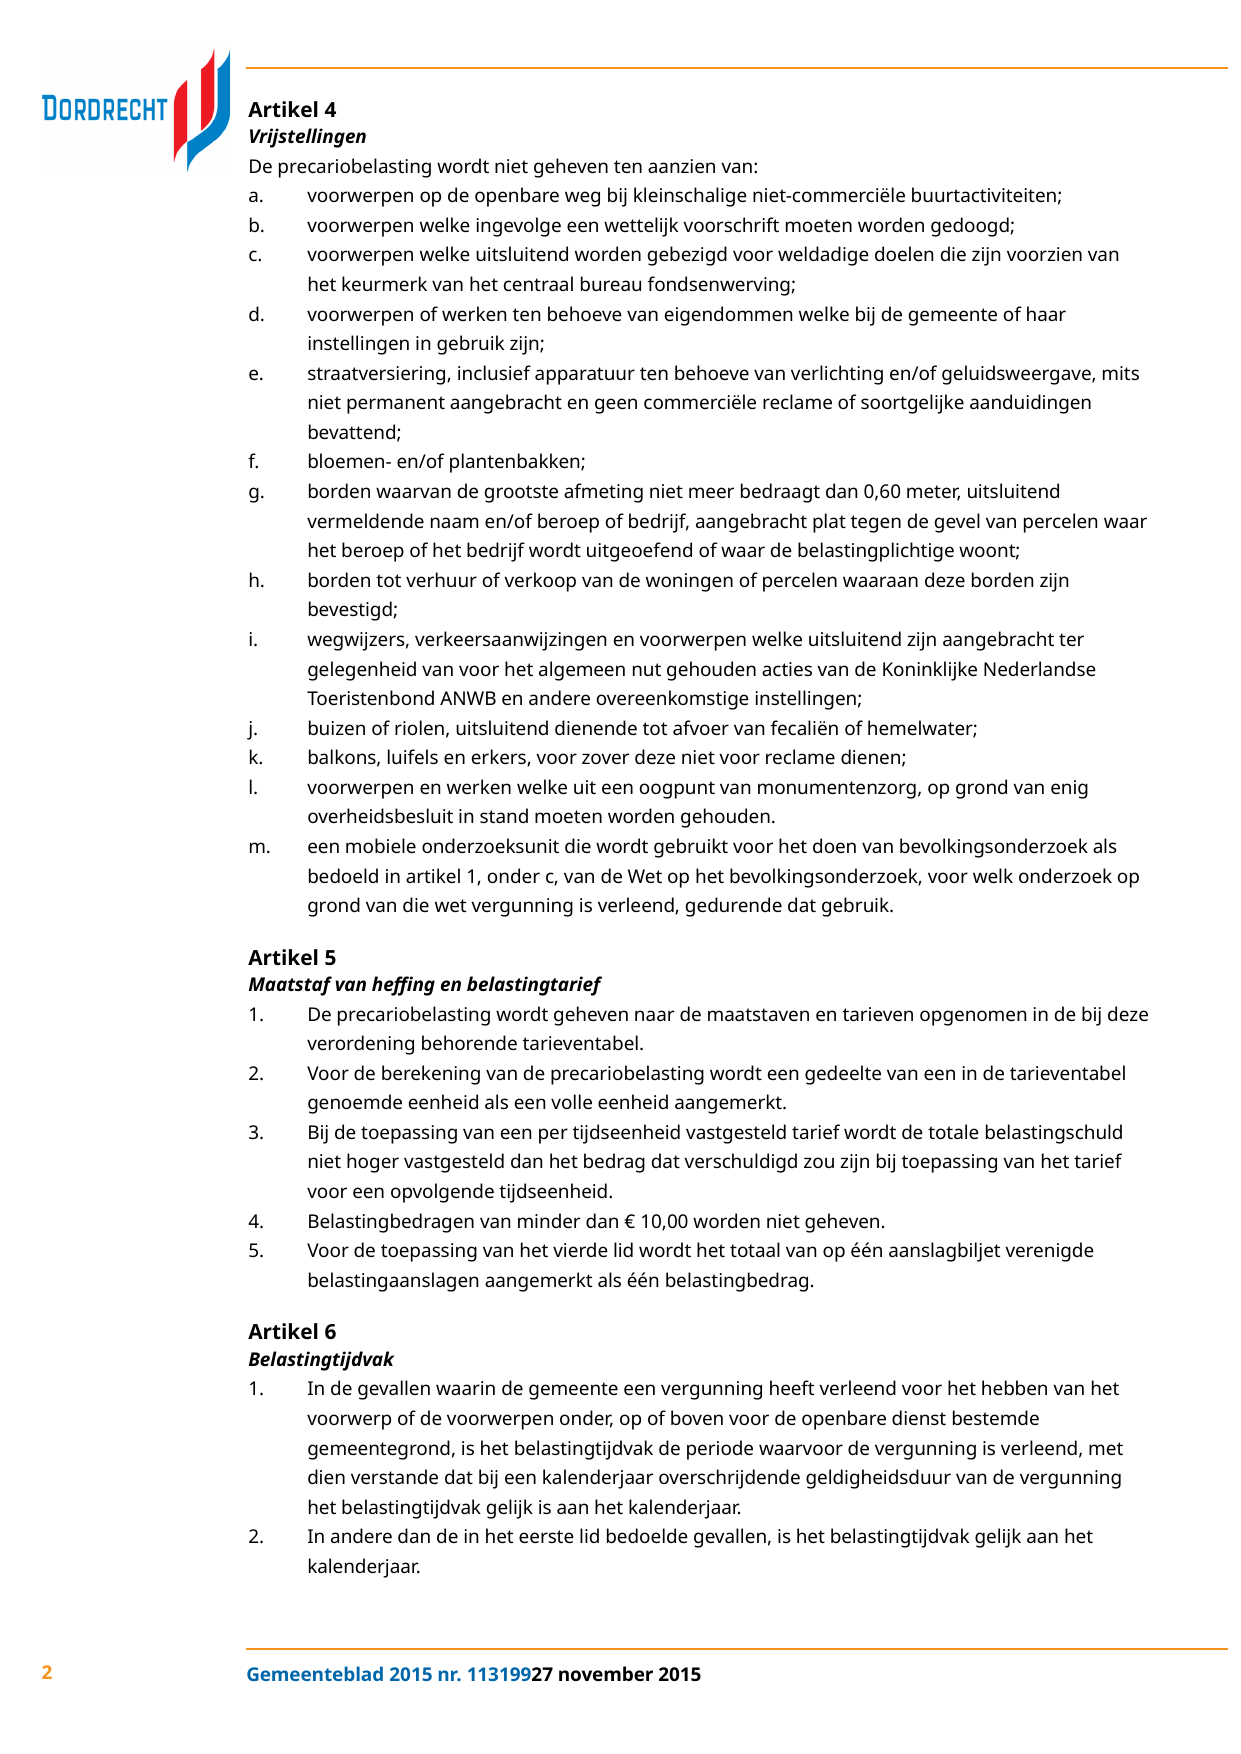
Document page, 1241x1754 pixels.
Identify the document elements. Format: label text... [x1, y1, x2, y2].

list voorwerpen en werken welke uit een oogpunt van monumentenzorg, op grond van enig overheidsbesluit in stand moeten worden gehouden. [248, 774, 1152, 829]
list balkons, luifels en erkers, voor zover deze niet voor reclame dienen; [248, 744, 1152, 770]
text Artikel 4 [248, 95, 1152, 123]
list borden tot verhuur of verkoop van de woningen of percelen waaraan deze borden zijn bevestigd; [248, 567, 1152, 622]
list buizen of riolen, uitsluitend dienende tot afvoer van fecaliën of hemelwater; [248, 715, 1152, 741]
list voorwerpen of werken ten behoeve van eigendommen welke bij de gemeente of haar instellingen in gebruik zijn; [248, 301, 1152, 356]
list voorwerpen welke uitsluitend worden gebezigd voor weldadige doelen die zijn voorzien van het keurmerk van het centraal bureau fondsenwerving; [248, 242, 1152, 297]
list Voor de berekening van de precariobelasting wordt een gedeelte van een in de tarieventabel genoemde eenheid als een volle eenheid aangemerkt. [248, 1060, 1152, 1115]
text Artikel 5 [248, 943, 1152, 971]
list een mobiele onderzoeksunit die wordt gebruikt voor het doen van bevolkingsonderzoek als bedoeld in artikel 1, onder c, van de Wet op het bevolkingsonderzoek, voor welk onderzoek op grond van die wet vergunning is verleend, gedurende dat gebruik. [248, 833, 1152, 918]
list In andere dan de in het eerste lid bedoelde gevallen, is het belastingtijdvak gelijk aan het kalenderjaar. [248, 1523, 1152, 1579]
list bloemen- en/of plantenbakken; [248, 449, 1152, 474]
list Bij de toepassing van een per tijdseenheid vastgesteld tarief wordt de totale belastingschuld niet hoger vastgesteld dan het bedrag dat verschuldigd zou zijn bij toepassing van het tarief voor een opvolgende tijdseenheid. [248, 1119, 1152, 1204]
list wegwijzers, verkeersaanwijzingen en voorwerpen welke uitsluitend zijn aangebracht ter gelegenheid van voor het algemeen nut gehouden acties van de Koninklijke Nederlandse Toeristenbond ANWB en andere overeenkomstige instellingen; [248, 626, 1152, 711]
list Belastingbedragen van minder dan € 10,00 worden niet geheven. [248, 1208, 1152, 1234]
text De precariobelasting wordt niet geheven ten aanzien van: [248, 153, 1152, 178]
picture [41, 47, 231, 172]
list In de gevallen waarin de gemeente een vergunning heeft verleend voor het hebben van het voorwerp of de voorwerpen onder, op of boven voor de openbare dienst bestemde gemeentegrond, is het belastingtijdvak de periode waarvoor de vergunning is verleend, met dien verstande dat bij een kalenderjaar overschrijdende geldigheidsduur van de vergunning het belastingtijdvak gelijk is aan het kalenderjaar. [248, 1376, 1152, 1519]
list borden waarvan de grootste afmeting niet meer bedraagt dan 0,60 meter, uitsluitend vermeldende naam en/of beroep of bedrijf, aangebracht plat tegen de gevel van percelen waar het beroep of het bedrijf wordt uitgeoefend of waar de belastingplichtige woont; [248, 478, 1152, 563]
list Voor de toepassing van het vierde lid wordt het totaal van op één aanslagbiljet verenigde belastingaanslagen aangemerkt als één belastingbedrag. [248, 1237, 1152, 1293]
list De precariobelasting wordt geheven naar de maatstaven en tarieven opgenomen in de bij deze verordening behorende tarieventabel. [248, 1001, 1152, 1056]
list voorwerpen op de openbare weg bij kleinschalige niet-commerciële buurtactiviteiten; [248, 182, 1152, 208]
list straatversiering, inclusief apparatuur ten behoeve van verlichting en/of geluidsweergave, mits niet permanent aangebracht en geen commerciële reclame of soortgelijke aanduidingen bevattend; [248, 360, 1152, 445]
list voorwerpen welke ingevolge een wettelijk voorschrift moeten worden gedoogd; [248, 212, 1152, 238]
text Maatstaf van heffing en belastingtarief [248, 971, 1152, 997]
text Vrijstellingen [248, 123, 1152, 149]
text Artikel 6 [248, 1317, 1152, 1346]
text Belastingtijdvak [248, 1346, 1152, 1372]
